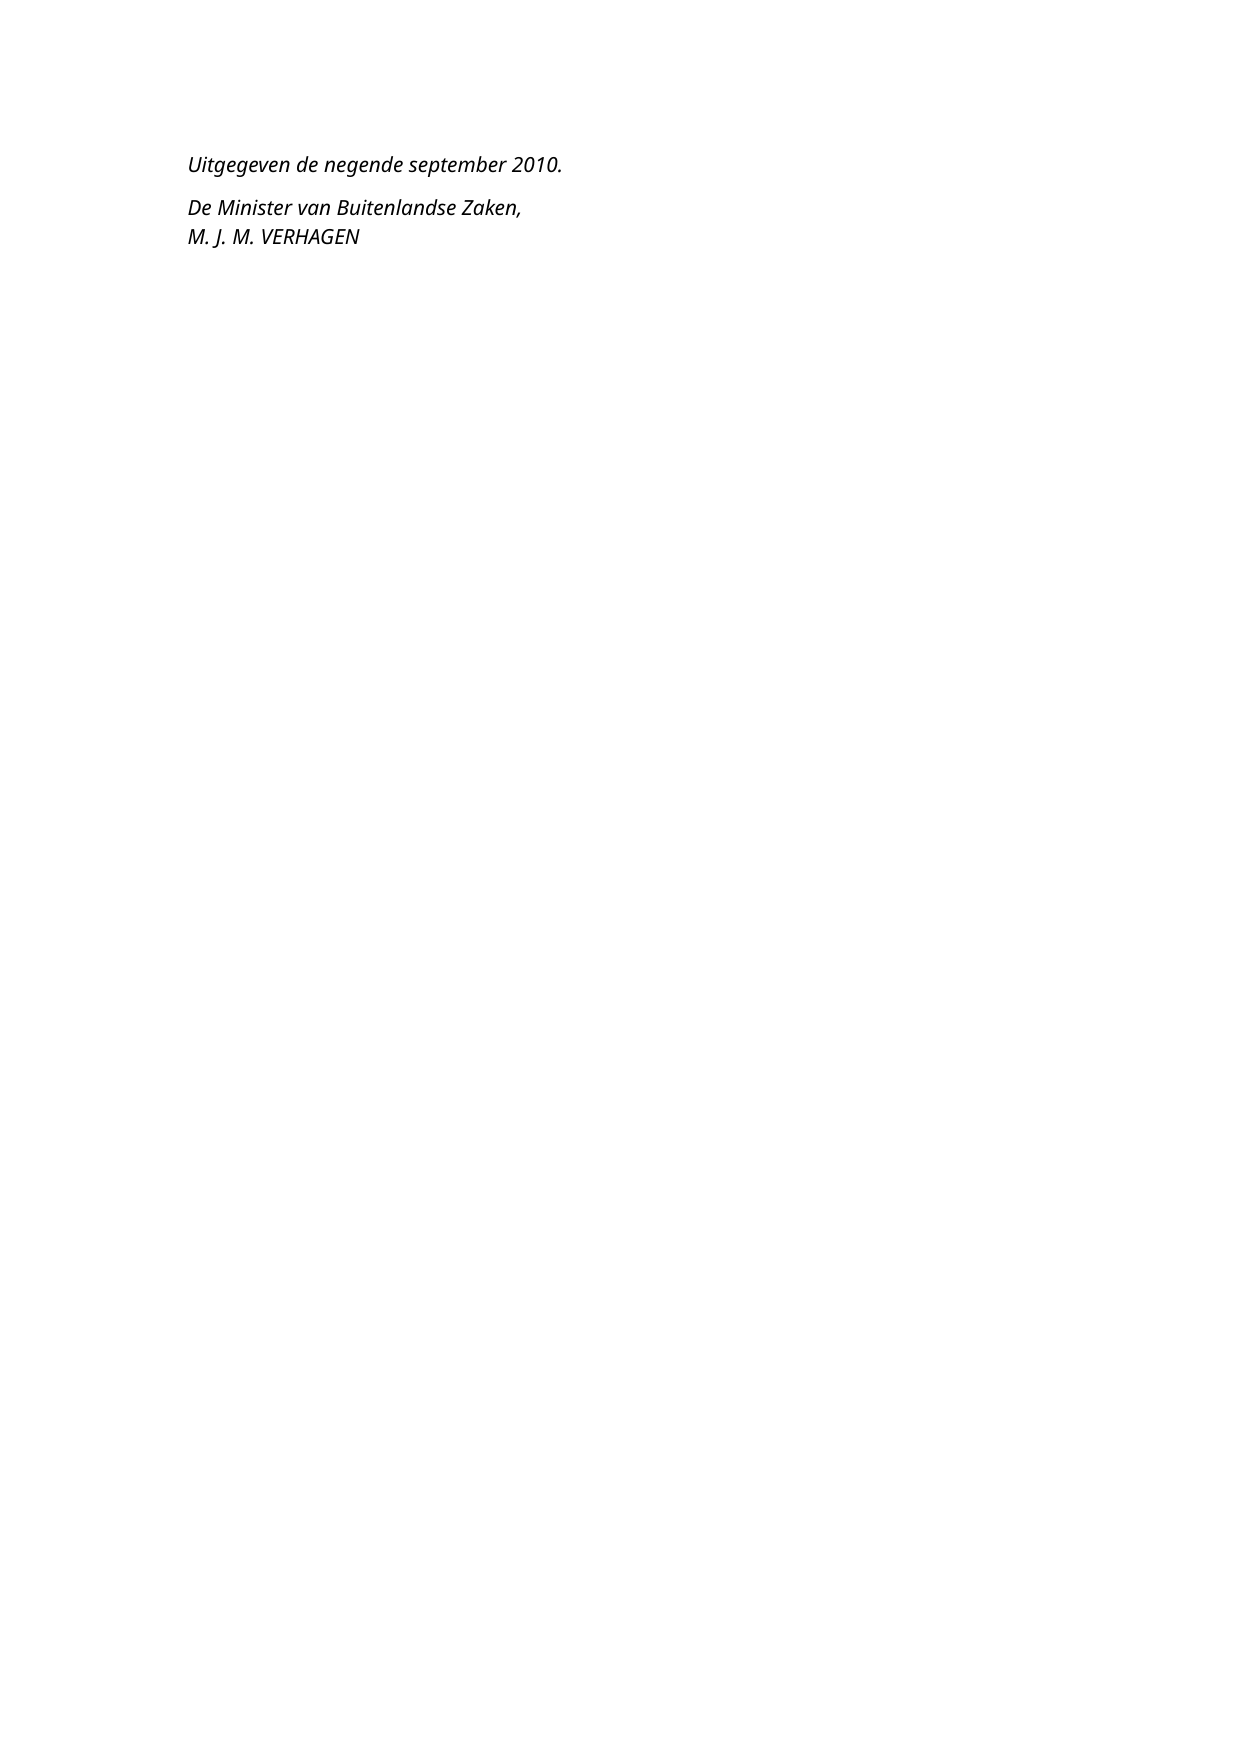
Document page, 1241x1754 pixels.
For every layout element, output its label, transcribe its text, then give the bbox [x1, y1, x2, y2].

text Uitgegeven de negende september 2010. [187, 150, 1053, 178]
text M. J. M. VERHAGEN [187, 222, 1053, 250]
text De Minister van Buitenlandse Zaken, [187, 193, 1053, 222]
